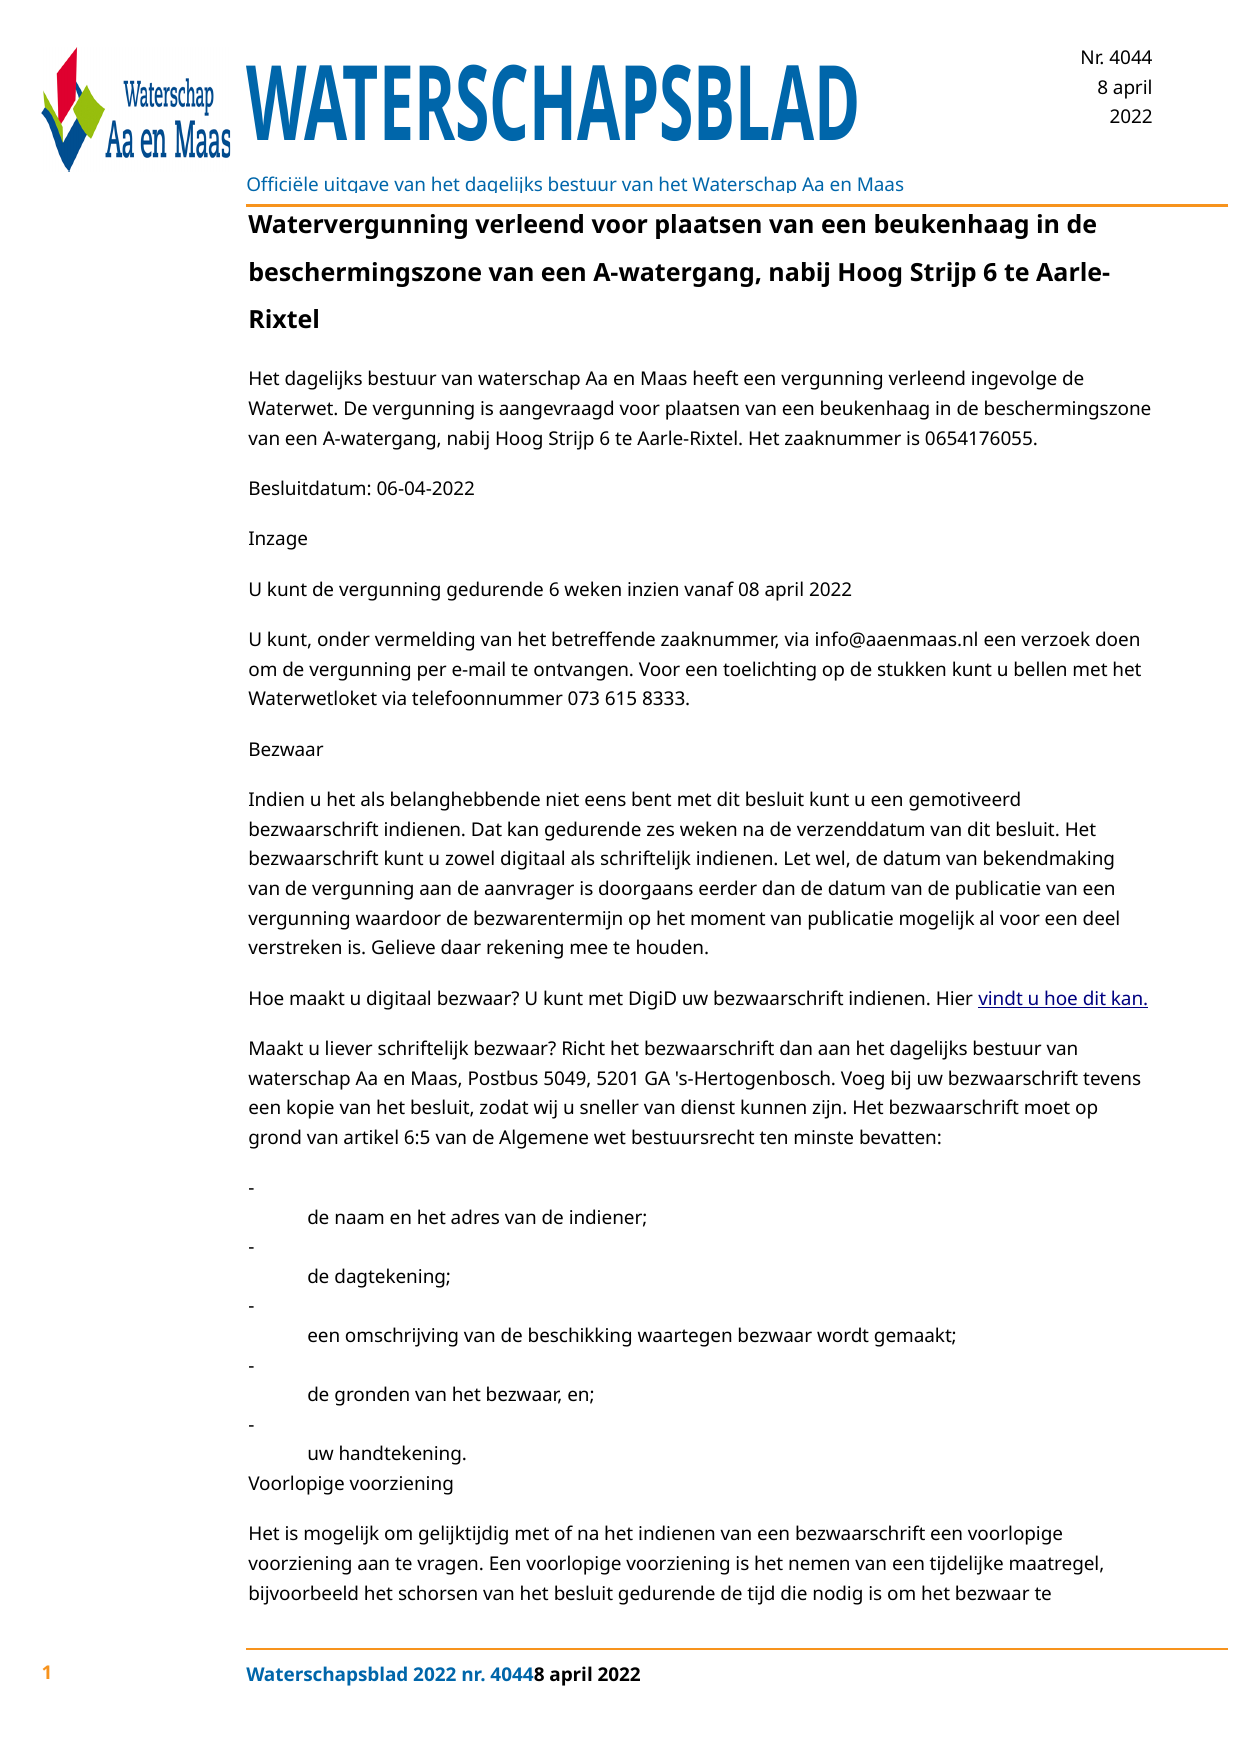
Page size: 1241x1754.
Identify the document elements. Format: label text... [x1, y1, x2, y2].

text Bezwaar [248, 736, 1152, 762]
text Maakt u liever schriftelijk bezwaar? Richt het bezwaarschrift dan aan het dagelijks bestuur van waterschap Aa en Maas, Postbus 5049, 5201 GA 's-Hertogenbosch. Voeg bij uw bezwaarschrift tevens een kopie van het besluit, zodat wij u sneller van dienst kunnen zijn. Het bezwaarschrift moet op grond van artikel 6:5 van de Algemene wet bestuursrecht ten minste bevatten: [248, 1035, 1152, 1149]
text Besluitdatum: 06-04-2022 [248, 475, 1152, 501]
text Voorlopige voorziening [248, 1470, 1152, 1496]
list de naam en het adres van de indiener; [248, 1204, 1152, 1229]
text U kunt de vergunning gedurende 6 weken inzien vanaf 08 april 2022 [248, 576, 1152, 602]
list de dagtekening; [248, 1263, 1152, 1289]
text Het dagelijks bestuur van waterschap Aa en Maas heeft een vergunning verleend ingevolge de Waterwet. De vergunning is aangevraagd voor plaatsen van een beukenhaag in de beschermingszone van een A-watergang, nabij Hoog Strijp 6 te Aarle-Rixtel. Het zaaknummer is 0654176055. [248, 366, 1152, 450]
text Het is mogelijk om gelijktijdig met of na het indienen van een bezwaarschrift een voorlopige voorziening aan te vragen. Een voorlopige voorziening is het nemen van een tijdelijke maatregel, bijvoorbeeld het schorsen van het besluit gedurende de tijd die nodig is om het bezwaar te [248, 1521, 1152, 1605]
picture [41, 47, 231, 172]
list een omschrijving van de beschikking waartegen bezwaar wordt gemaakt; [248, 1322, 1152, 1348]
text Inzage [248, 526, 1152, 551]
text Hoe maakt u digitaal bezwaar? U kunt met DigiD uw bezwaarschrift indienen. Hier vindt u hoe dit kan. [248, 985, 1152, 1010]
list de gronden van het bezwaar, en; [248, 1381, 1152, 1407]
list uw handtekening. [248, 1441, 1152, 1466]
text U kunt, onder vermelding van het betreffende zaaknummer, via info@aaenmaas.nl een verzoek doen om de vergunning per e-mail te ontvangen. Voor een toelichting op de stukken kunt u bellen met het Waterwetloket via telefoonnummer 073 615 8333. [248, 626, 1152, 711]
text Indien u het als belanghebbende niet eens bent met dit besluit kunt u een gemotiveerd bezwaarschrift indienen. Dat kan gedurende zes weken na de verzenddatum van dit besluit. Het bezwaarschrift kunt u zowel digitaal als schriftelijk indienen. Let wel, de datum van bekendmaking van de vergunning aan de aanvrager is doorgaans eerder dan de datum van de publicatie van een vergunning waardoor de bezwarentermijn op het moment van publicatie mogelijk al voor een deel verstreken is. Gelieve daar rekening mee te houden. [248, 786, 1152, 960]
text Watervergunning verleend voor plaatsen van een beukenhaag in de beschermingszone van een A-watergang, nabij Hoog Strijp 6 te Aarle-Rixtel [248, 207, 1152, 336]
